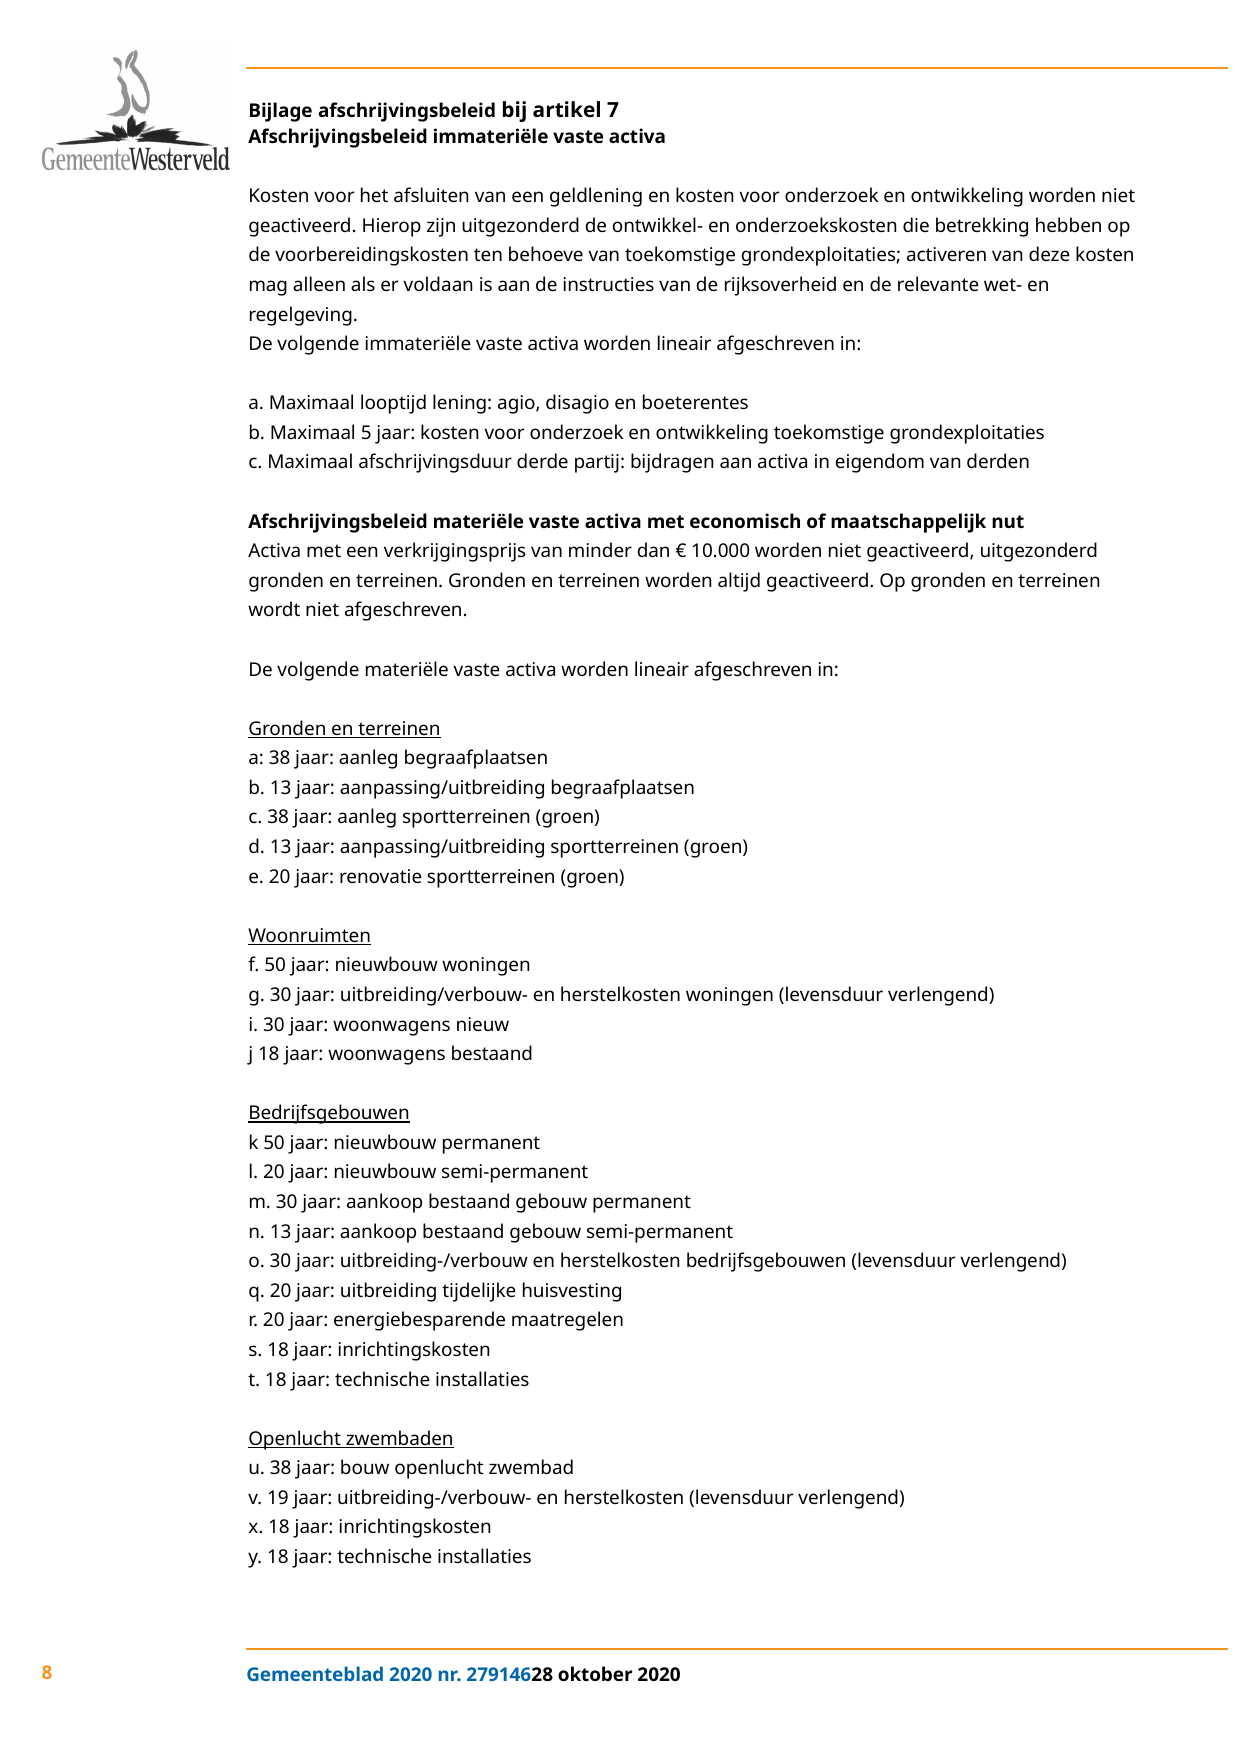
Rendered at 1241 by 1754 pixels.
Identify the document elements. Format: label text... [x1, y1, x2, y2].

text c. 38 jaar: aanleg sportterreinen (groen) [248, 804, 1152, 829]
text v. 19 jaar: uitbreiding-/verbouw- en herstelkosten (levensduur verlengend) [248, 1484, 1152, 1510]
text x. 18 jaar: inrichtingskosten [248, 1514, 1152, 1539]
text n. 13 jaar: aankoop bestaand gebouw semi-permanent [248, 1218, 1152, 1244]
text t. 18 jaar: technische installaties [248, 1366, 1152, 1392]
text g. 30 jaar: uitbreiding/verbouw- en herstelkosten woningen (levensduur verlengend) [248, 981, 1152, 1007]
text Kosten voor het afsluiten van een geldlening en kosten voor onderzoek en ontwikkeling worden niet geactiveerd. Hierop zijn uitgezonderd de ontwikkel- en onderzoekskosten die betrekking hebben op de voorbereidingskosten ten behoeve van toekomstige grondexploitaties; activeren van deze kosten mag alleen als er voldaan is aan de instructies van de rijksoverheid en de relevante wet- en regelgeving. [248, 182, 1152, 327]
text Afschrijvingsbeleid materiële vaste activa met economisch of maatschappelijk nut [248, 508, 1152, 534]
text a. Maximaal looptijd lening: agio, disagio en boeterentes [248, 389, 1152, 415]
text d. 13 jaar: aanpassing/uitbreiding sportterreinen (groen) [248, 833, 1152, 859]
text De volgende materiële vaste activa worden lineair afgeschreven in: [248, 656, 1152, 682]
text c. Maximaal afschrijvingsduur derde partij: bijdragen aan activa in eigendom van derden [248, 449, 1152, 474]
text y. 18 jaar: technische installaties [248, 1543, 1152, 1569]
text Openlucht zwembaden [248, 1425, 1152, 1451]
text o. 30 jaar: uitbreiding-/verbouw en herstelkosten bedrijfsgebouwen (levensduur verlengend) [248, 1247, 1152, 1273]
text k 50 jaar: nieuwbouw permanent [248, 1129, 1152, 1155]
text j 18 jaar: woonwagens bestaand [248, 1040, 1152, 1066]
text Activa met een verkrijgingsprijs van minder dan € 10.000 worden niet geactiveerd, uitgezonderd gronden en terreinen. Gronden en terreinen worden altijd geactiveerd. Op gronden en terreinen wordt niet afgeschreven. [248, 537, 1152, 622]
text s. 18 jaar: inrichtingskosten [248, 1336, 1152, 1362]
text De volgende immateriële vaste activa worden lineair afgeschreven in: [248, 330, 1152, 356]
text b. 13 jaar: aanpassing/uitbreiding begraafplaatsen [248, 774, 1152, 800]
text e. 20 jaar: renovatie sportterreinen (groen) [248, 863, 1152, 889]
text Bedrijfsgebouwen [248, 1099, 1152, 1125]
text q. 20 jaar: uitbreiding tijdelijke huisvesting [248, 1277, 1152, 1303]
text u. 38 jaar: bouw openlucht zwembad [248, 1454, 1152, 1480]
text r. 20 jaar: energiebesparende maatregelen [248, 1307, 1152, 1332]
text a: 38 jaar: aanleg begraafplaatsen [248, 744, 1152, 770]
text l. 20 jaar: nieuwbouw semi-permanent [248, 1159, 1152, 1184]
text Gronden en terreinen [248, 715, 1152, 741]
text m. 30 jaar: aankoop bestaand gebouw permanent [248, 1188, 1152, 1214]
text Woonruimten [248, 922, 1152, 948]
picture [41, 47, 231, 172]
text i. 30 jaar: woonwagens nieuw [248, 1011, 1152, 1037]
text Bijlage afschrijvingsbeleid bij artikel 7 [248, 95, 1152, 123]
text f. 50 jaar: nieuwbouw woningen [248, 952, 1152, 977]
text b. Maximaal 5 jaar: kosten voor onderzoek en ontwikkeling toekomstige grondexploitaties [248, 419, 1152, 445]
text Afschrijvingsbeleid immateriële vaste activa [248, 123, 1152, 149]
